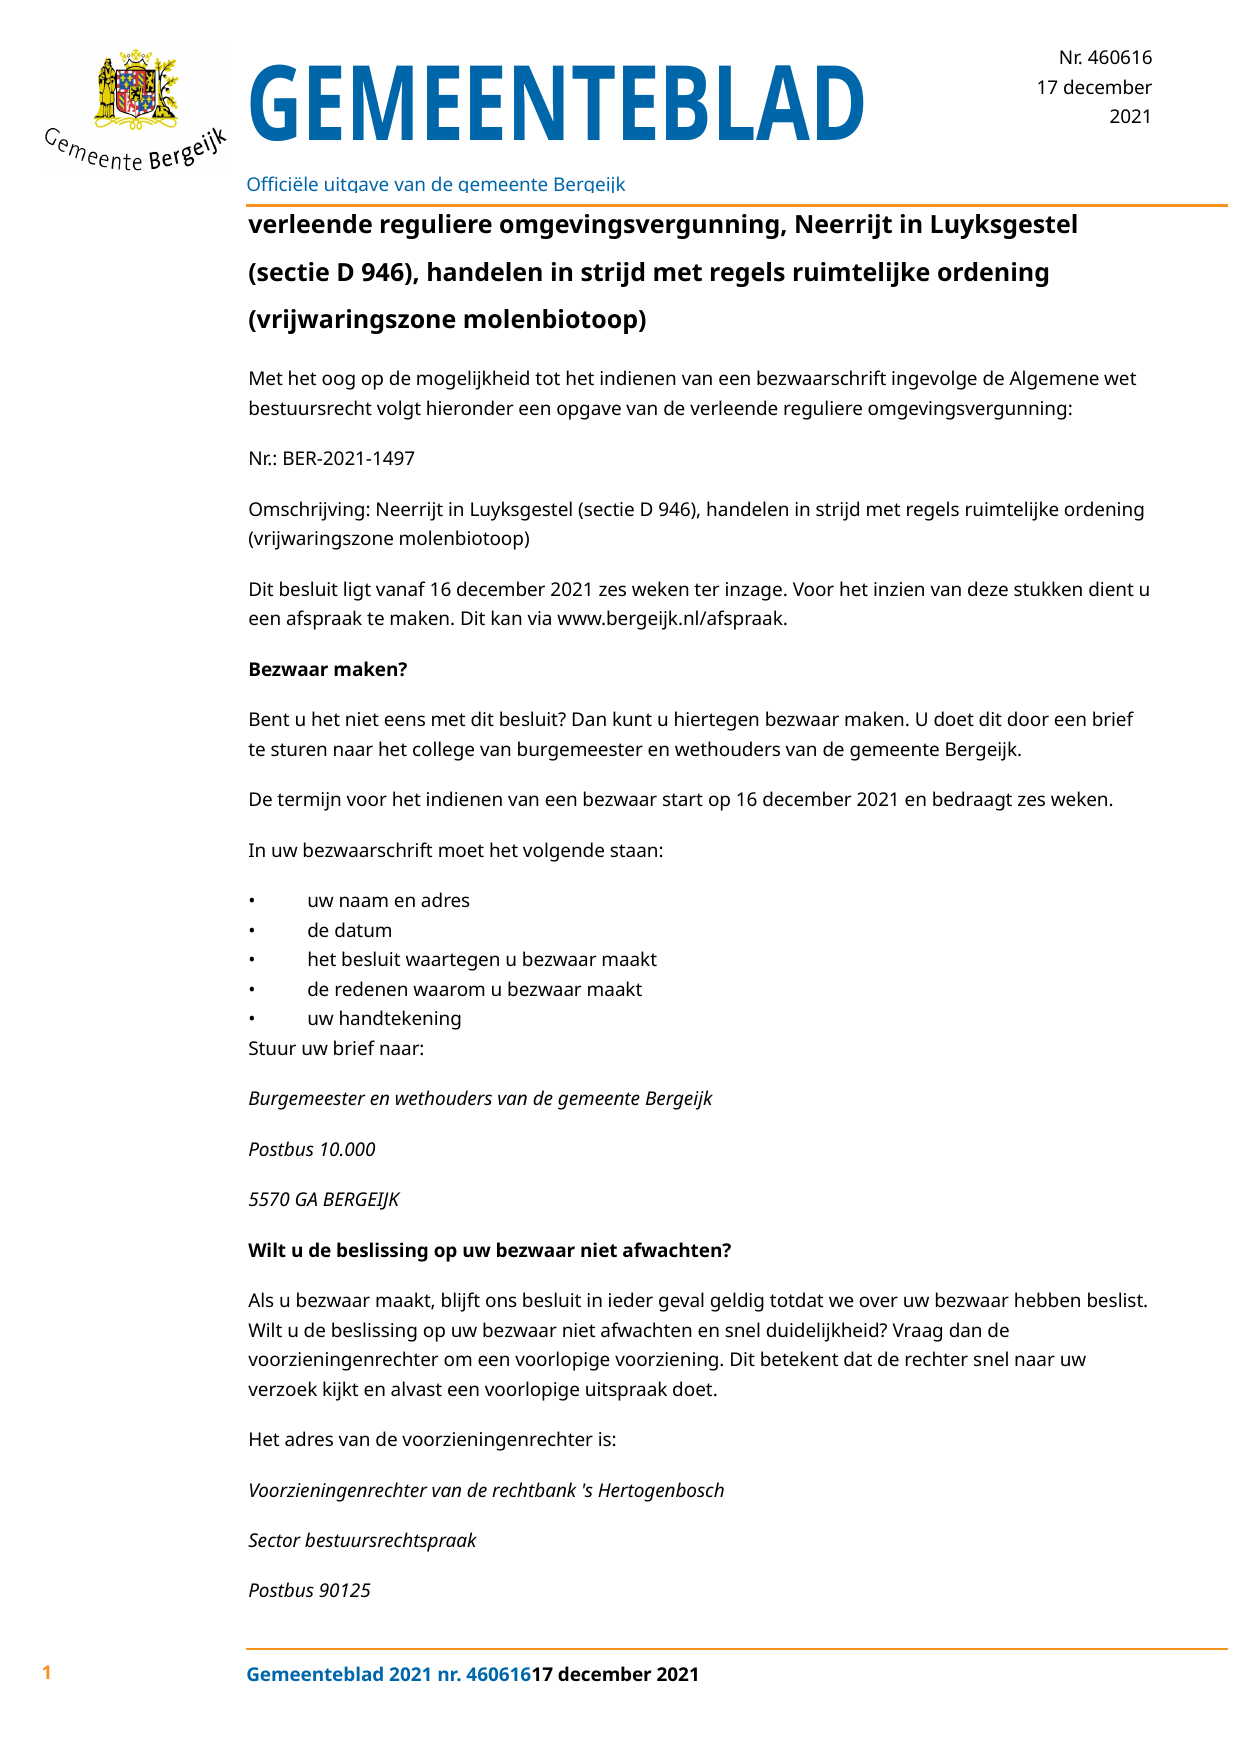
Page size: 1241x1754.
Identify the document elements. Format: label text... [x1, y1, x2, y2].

list het besluit waartegen u bezwaar maakt [248, 946, 1152, 972]
text Bent u het niet eens met dit besluit? Dan kunt u hiertegen bezwaar maken. U doet dit door een brief te sturen naar het college van burgemeester en wethouders van de gemeente Bergeijk. [248, 706, 1152, 762]
text Het adres van de voorzieningenrechter is: [248, 1426, 1152, 1452]
list de redenen waarom u bezwaar maakt [248, 976, 1152, 1002]
text Voorzieningenrechter van de rechtbank 's Hertogenbosch [248, 1477, 1152, 1502]
text Nr.: BER-2021-1497 [248, 446, 1152, 471]
text Als u bezwaar maakt, blijft ons besluit in ieder geval geldig totdat we over uw bezwaar hebben beslist. Wilt u de beslissing op uw bezwaar niet afwachten en snel duidelijkheid? Vraag dan de voorzieningenrechter om een voorlopige voorziening. Dit betekent dat de rechter snel naar uw verzoek kijkt en alvast een voorlopige uitspraak doet. [248, 1287, 1152, 1402]
text De termijn voor het indienen van een bezwaar start op 16 december 2021 en bedraagt zes weken. [248, 786, 1152, 812]
picture [41, 47, 231, 172]
text Burgemeester en wethouders van de gemeente Bergeijk [248, 1086, 1152, 1111]
text verleende reguliere omgevingsvergunning, Neerrijt in Luyksgestel (sectie D 946), handelen in strijd met regels ruimtelijke ordening (vrijwaringszone molenbiotoop) [248, 207, 1152, 336]
text Postbus 10.000 [248, 1136, 1152, 1162]
list uw naam en adres [248, 887, 1152, 913]
text Sector bestuursrechtspraak [248, 1527, 1152, 1553]
text Postbus 90125 [248, 1578, 1152, 1603]
text Met het oog op de mogelijkheid tot het indienen van een bezwaarschrift ingevolge de Algemene wet bestuursrecht volgt hieronder een opgave van de verleende reguliere omgevingsvergunning: [248, 366, 1152, 421]
list de datum [248, 917, 1152, 942]
list uw handtekening [248, 1006, 1152, 1031]
text Wilt u de beslissing op uw bezwaar niet afwachten? [248, 1237, 1152, 1262]
text Stuur uw brief naar: [248, 1035, 1152, 1061]
text In uw bezwaarschrift moet het volgende staan: [248, 837, 1152, 862]
text Bezwaar maken? [248, 656, 1152, 682]
text Dit besluit ligt vanaf 16 december 2021 zes weken ter inzage. Voor het inzien van deze stukken dient u een afspraak te maken. Dit kan via www.bergeijk.nl/afspraak. [248, 576, 1152, 631]
text 5570 GA BERGEIJK [248, 1186, 1152, 1212]
text Omschrijving: Neerrijt in Luyksgestel (sectie D 946), handelen in strijd met regels ruimtelijke ordening (vrijwaringszone molenbiotoop) [248, 496, 1152, 551]
